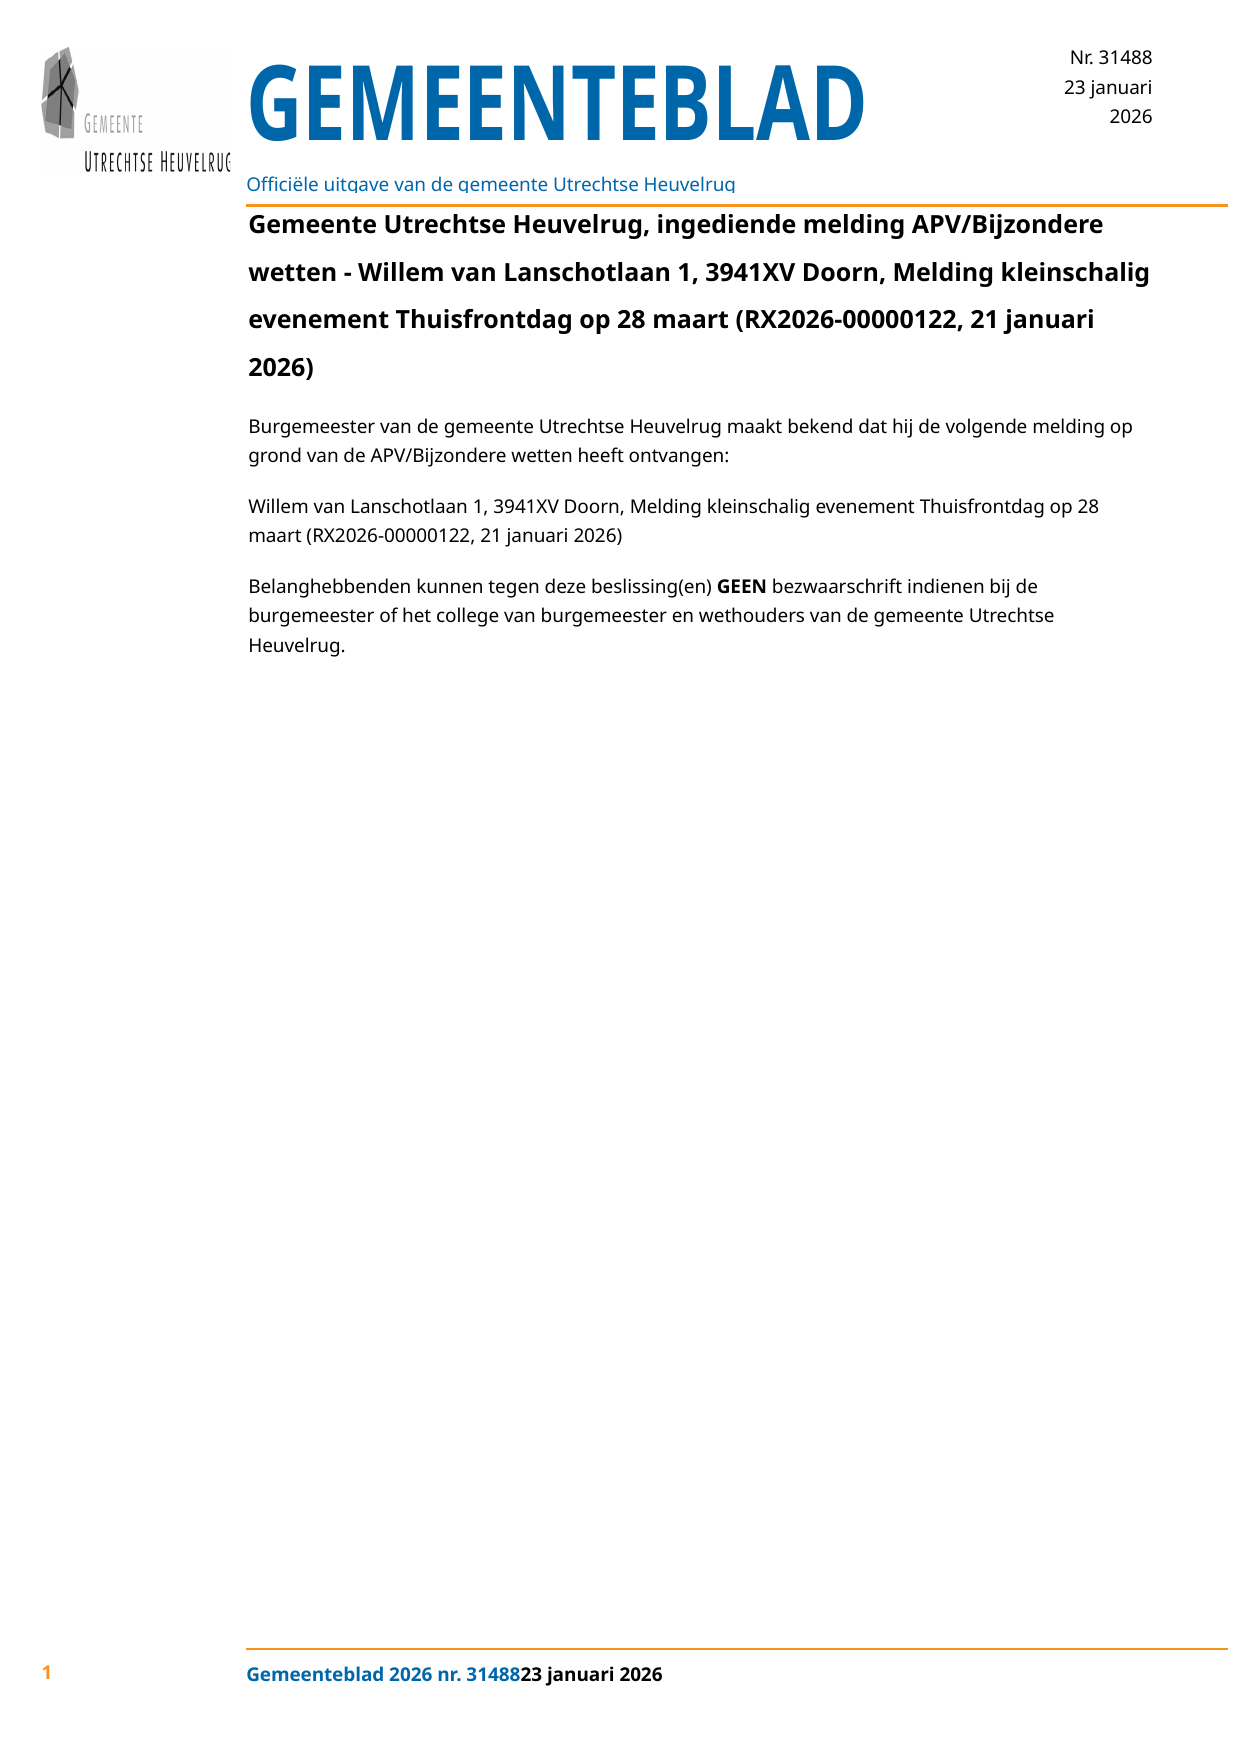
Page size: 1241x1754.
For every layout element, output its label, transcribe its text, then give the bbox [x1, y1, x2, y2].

text Belanghebbenden kunnen tegen deze beslissing(en) GEEN bezwaarschrift indienen bij de burgemeester of het college van burgemeester en wethouders van de gemeente Utrechtse Heuvelrug. [248, 573, 1152, 658]
text Burgemeester van de gemeente Utrechtse Heuvelrug maakt bekend dat hij de volgende melding op grond van de APV/Bijzondere wetten heeft ontvangen: [248, 413, 1152, 468]
picture [41, 47, 231, 172]
text Willem van Lanschotlaan 1, 3941XV Doorn, Melding kleinschalig evenement Thuisfrontdag op 28 maart (RX2026-00000122, 21 januari 2026) [248, 493, 1152, 548]
text Gemeente Utrechtse Heuvelrug, ingediende melding APV/Bijzondere wetten - Willem van Lanschotlaan 1, 3941XV Doorn, Melding kleinschalig evenement Thuisfrontdag op 28 maart (RX2026-00000122, 21 januari 2026) [248, 207, 1152, 384]
